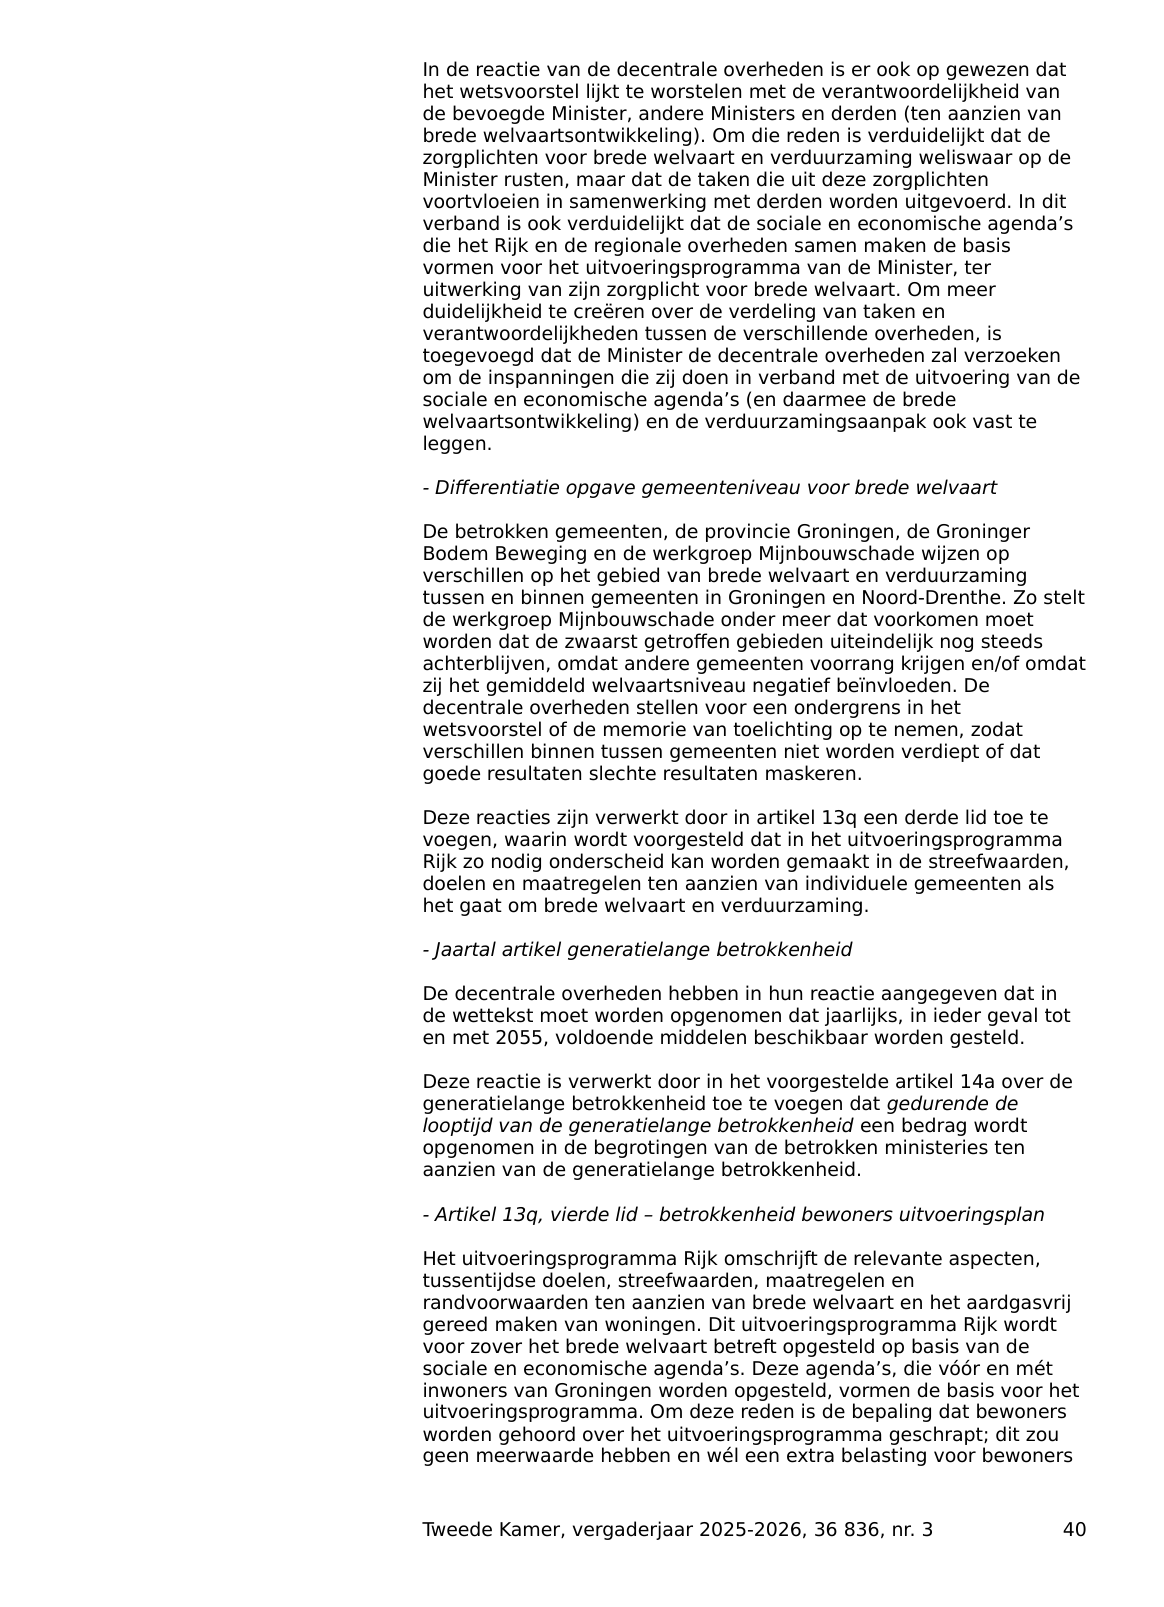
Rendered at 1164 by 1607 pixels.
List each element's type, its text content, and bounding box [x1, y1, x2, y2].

text De decentrale overheden hebben in hun reactie aangegeven dat in de wettekst moet worden opgenomen dat jaarlijks, in ieder geval tot en met 2055, voldoende middelen beschikbaar worden gesteld. [422, 983, 1087, 1049]
text Deze reactie is verwerkt door in het voorgestelde artikel 14a over de generatielange betrokkenheid toe te voegen dat gedurende de looptijd van de generatielange betrokkenheid een bedrag wordt opgenomen in de begrotingen van de betrokken ministeries ten aanzien van de generatielange betrokkenheid. [422, 1071, 1087, 1181]
subtitle - Jaartal artikel generatielange betrokkenheid [422, 939, 1087, 961]
text In de reactie van de decentrale overheden is er ook op gewezen dat het wetsvoorstel lijkt te worstelen met de verantwoordelijkheid van de bevoegde Minister, andere Ministers en derden (ten aanzien van brede welvaartsontwikkeling). Om die reden is verduidelijkt dat de zorgplichten voor brede welvaart en verduurzaming weliswaar op de Minister rusten, maar dat de taken die uit deze zorgplichten voortvloeien in samenwerking met derden worden uitgevoerd. In dit verband is ook verduidelijkt dat de sociale en economische agenda’s die het Rijk en de regionale overheden samen maken de basis vormen voor het uitvoeringsprogramma van de Minister, ter uitwerking van zijn zorgplicht voor brede welvaart. Om meer duidelijkheid te creëren over de verdeling van taken en verantwoordelijkheden tussen de verschillende overheden, is toegevoegd dat de Minister de decentrale overheden zal verzoeken om de inspanningen die zij doen in verband met de uitvoering van de sociale en economische agenda’s (en daarmee de brede welvaartsontwikkeling) en de verduurzamingsaanpak ook vast te leggen. [422, 59, 1087, 455]
text De betrokken gemeenten, de provincie Groningen, de Groninger Bodem Beweging en de werkgroep Mijnbouwschade wijzen op verschillen op het gebied van brede welvaart en verduurzaming tussen en binnen gemeenten in Groningen en Noord-Drenthe. Zo stelt de werkgroep Mijnbouwschade onder meer dat voorkomen moet worden dat de zwaarst getroffen gebieden uiteindelijk nog steeds achterblijven, omdat andere gemeenten voorrang krijgen en/of omdat zij het gemiddeld welvaartsniveau negatief beïnvloeden. De decentrale overheden stellen voor een ondergrens in het wetsvoorstel of de memorie van toelichting op te nemen, zodat verschillen binnen tussen gemeenten niet worden verdiept of dat goede resultaten slechte resultaten maskeren. [422, 521, 1087, 785]
subtitle - Differentiatie opgave gemeenteniveau voor brede welvaart [422, 477, 1087, 499]
text Het uitvoeringsprogramma Rijk omschrijft de relevante aspecten, tussentijdse doelen, streefwaarden, maatregelen en randvoorwaarden ten aanzien van brede welvaart en het aardgasvrij gereed maken van woningen. Dit uitvoeringsprogramma Rijk wordt voor zover het brede welvaart betreft opgesteld op basis van de sociale en economische agenda’s. Deze agenda’s, die vóór en mét inwoners van Groningen worden opgesteld, vormen de basis voor het uitvoeringsprogramma. Om deze reden is de bepaling dat bewoners worden gehoord over het uitvoeringsprogramma geschrapt; dit zou geen meerwaarde hebben en wél een extra belasting voor bewoners [422, 1248, 1087, 1467]
subtitle - Artikel 13q, vierde lid – betrokkenheid bewoners uitvoeringsplan [422, 1203, 1087, 1225]
text Deze reacties zijn verwerkt door in artikel 13q een derde lid toe te voegen, waarin wordt voorgesteld dat in het uitvoeringsprogramma Rijk zo nodig onderscheid kan worden gemaakt in de streefwaarden, doelen en maatregelen ten aanzien van individuele gemeenten als het gaat om brede welvaart en verduurzaming. [422, 807, 1087, 917]
